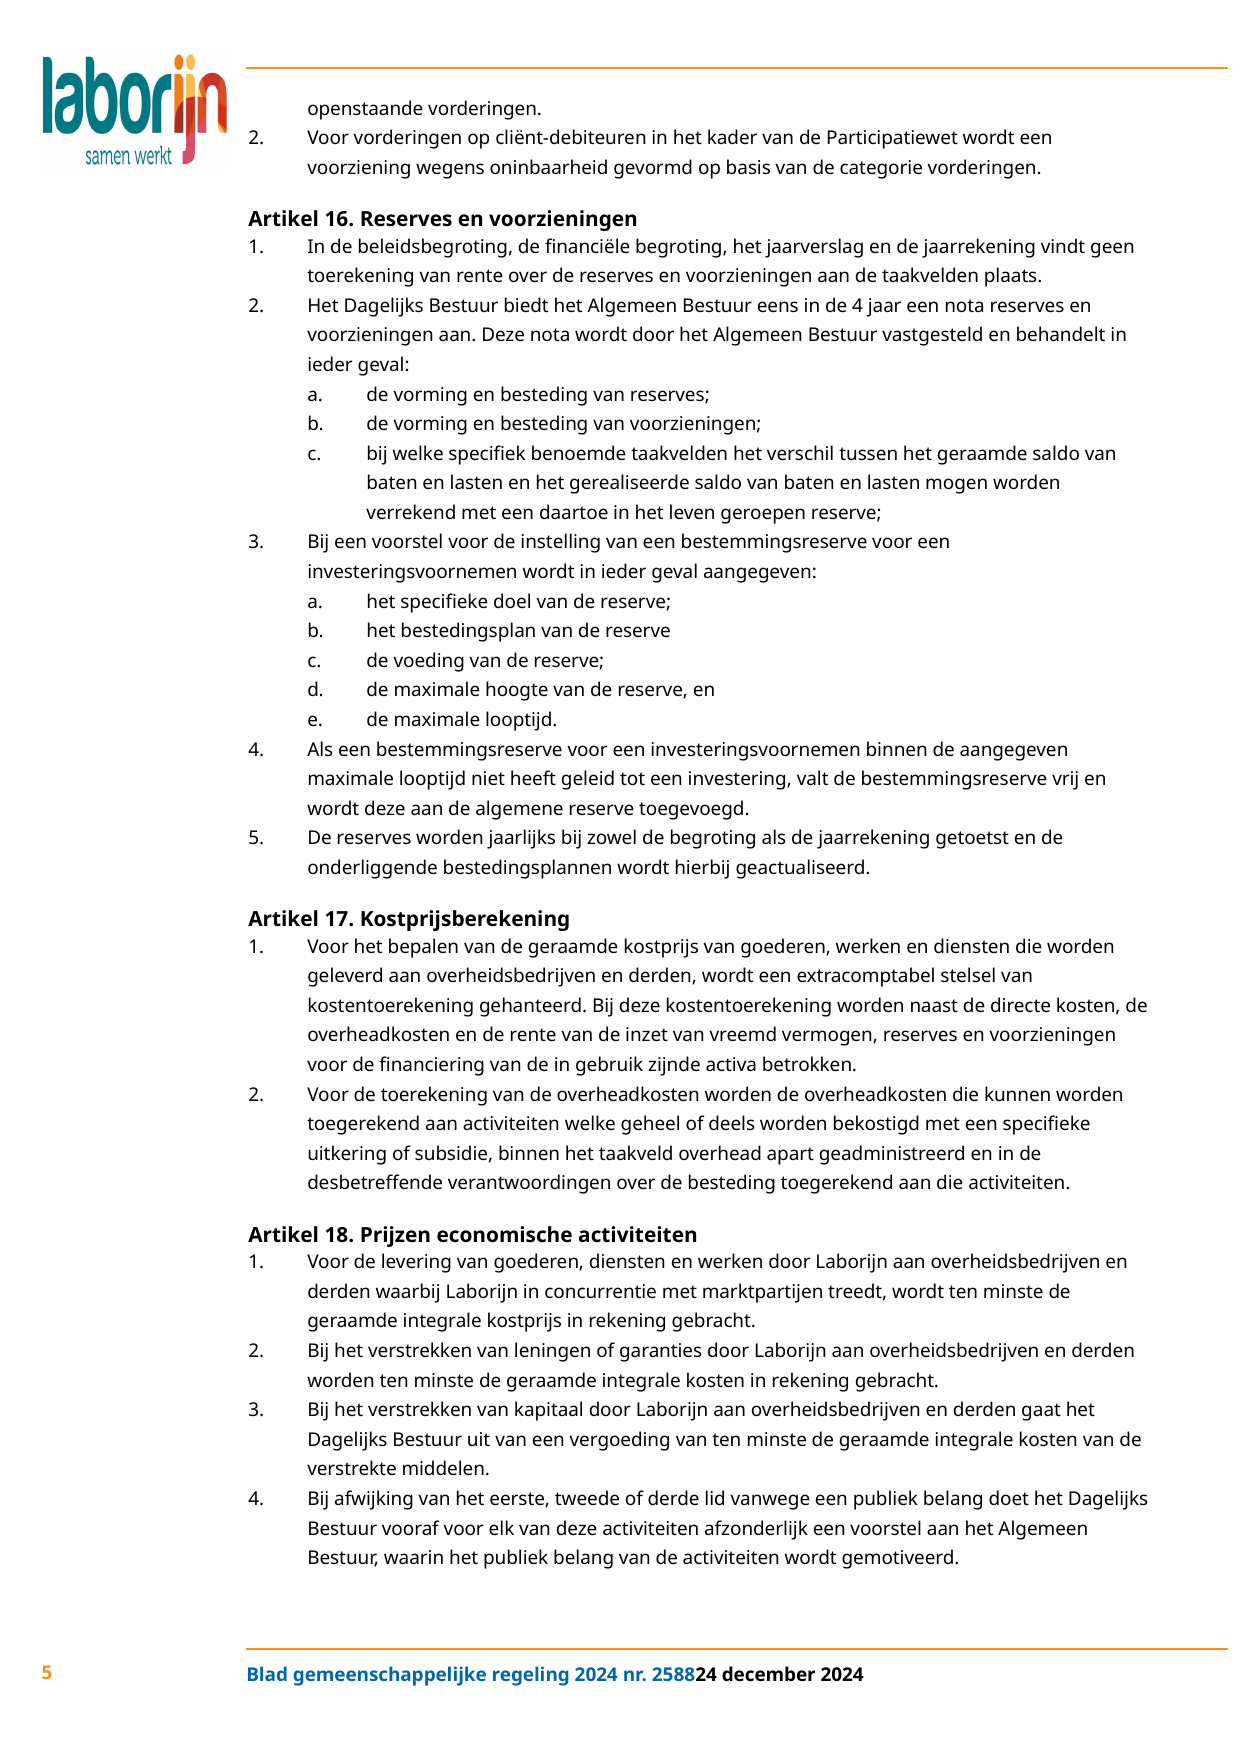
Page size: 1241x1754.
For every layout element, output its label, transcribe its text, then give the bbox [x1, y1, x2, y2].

picture [41, 47, 231, 172]
list de voeding van de reserve; [307, 647, 1152, 673]
list het bestedingsplan van de reserve [307, 617, 1152, 643]
list Voor de toerekening van de overheadkosten worden de overheadkosten die kunnen worden toegerekend aan activiteiten welke geheel of deels worden bekostigd met een specifieke uitkering of subsidie, binnen het taakveld overhead apart geadministreerd en in de desbetreffende verantwoordingen over de besteding toegerekend aan die activiteiten. [248, 1081, 1152, 1195]
list Het Dagelijks Bestuur biedt het Algemeen Bestuur eens in de 4 jaar een nota reserves en voorzieningen aan. Deze nota wordt door het Algemeen Bestuur vastgesteld en behandelt in ieder geval: [248, 292, 1152, 377]
list De reserves worden jaarlijks bij zowel de begroting als de jaarrekening getoetst en de onderliggende bestedingsplannen wordt hierbij geactualiseerd. [248, 824, 1152, 880]
list Bij een voorstel voor de instelling van een bestemmingsreserve voor een investeringsvoornemen wordt in ieder geval aangegeven: [248, 529, 1152, 584]
list de vorming en besteding van voorzieningen; [307, 410, 1152, 436]
text Artikel 16. Reserves en voorzieningen [248, 204, 1152, 233]
list In de beleidsbegroting, de financiële begroting, het jaarverslag en de jaarrekening vindt geen toerekening van rente over de reserves en voorzieningen aan de taakvelden plaats. [248, 233, 1152, 288]
list bij welke specifiek benoemde taakvelden het verschil tussen het geraamde saldo van baten en lasten en het gerealiseerde saldo van baten en lasten mogen worden verrekend met een daartoe in het leven geroepen reserve; [307, 440, 1152, 525]
list het specifieke doel van de reserve; [307, 588, 1152, 613]
list openstaande vorderingen. [248, 95, 1152, 121]
list Voor de levering van goederen, diensten en werken door Laborijn aan overheidsbedrijven en derden waarbij Laborijn in concurrentie met marktpartijen treedt, wordt ten minste de geraamde integrale kostprijs in rekening gebracht. [248, 1248, 1152, 1333]
list de maximale hoogte van de reserve, en [307, 677, 1152, 702]
list de vorming en besteding van reserves; [307, 381, 1152, 406]
list Voor het bepalen van de geraamde kostprijs van goederen, werken en diensten die worden geleverd aan overheidsbedrijven en derden, wordt een extracomptabel stelsel van kostentoerekening gehanteerd. Bij deze kostentoerekening worden naast de directe kosten, de overheadkosten en de rente van de inzet van vreemd vermogen, reserves en voorzieningen voor de financiering van de in gebruik zijnde activa betrokken. [248, 933, 1152, 1077]
list Bij het verstrekken van leningen of garanties door Laborijn aan overheidsbedrijven en derden worden ten minste de geraamde integrale kosten in rekening gebracht. [248, 1337, 1152, 1392]
list Bij het verstrekken van kapitaal door Laborijn aan overheidsbedrijven en derden gaat het Dagelijks Bestuur uit van een vergoeding van ten minste de geraamde integrale kosten van de verstrekte middelen. [248, 1396, 1152, 1481]
text Artikel 17. Kostprijsberekening [248, 904, 1152, 933]
list de maximale looptijd. [307, 706, 1152, 732]
text Artikel 18. Prijzen economische activiteiten [248, 1220, 1152, 1248]
list Bij afwijking van het eerste, tweede of derde lid vanwege een publiek belang doet het Dagelijks Bestuur vooraf voor elk van deze activiteiten afzonderlijk een voorstel aan het Algemeen Bestuur, waarin het publiek belang van de activiteiten wordt gemotiveerd. [248, 1485, 1152, 1570]
list Als een bestemmingsreserve voor een investeringsvoornemen binnen de aangegeven maximale looptijd niet heeft geleid tot een investering, valt de bestemmingsreserve vrij en wordt deze aan de algemene reserve toegevoegd. [248, 736, 1152, 821]
list Voor vorderingen op cliënt-debiteuren in het kader van de Participatiewet wordt een voorziening wegens oninbaarheid gevormd op basis van de categorie vorderingen. [248, 124, 1152, 180]
